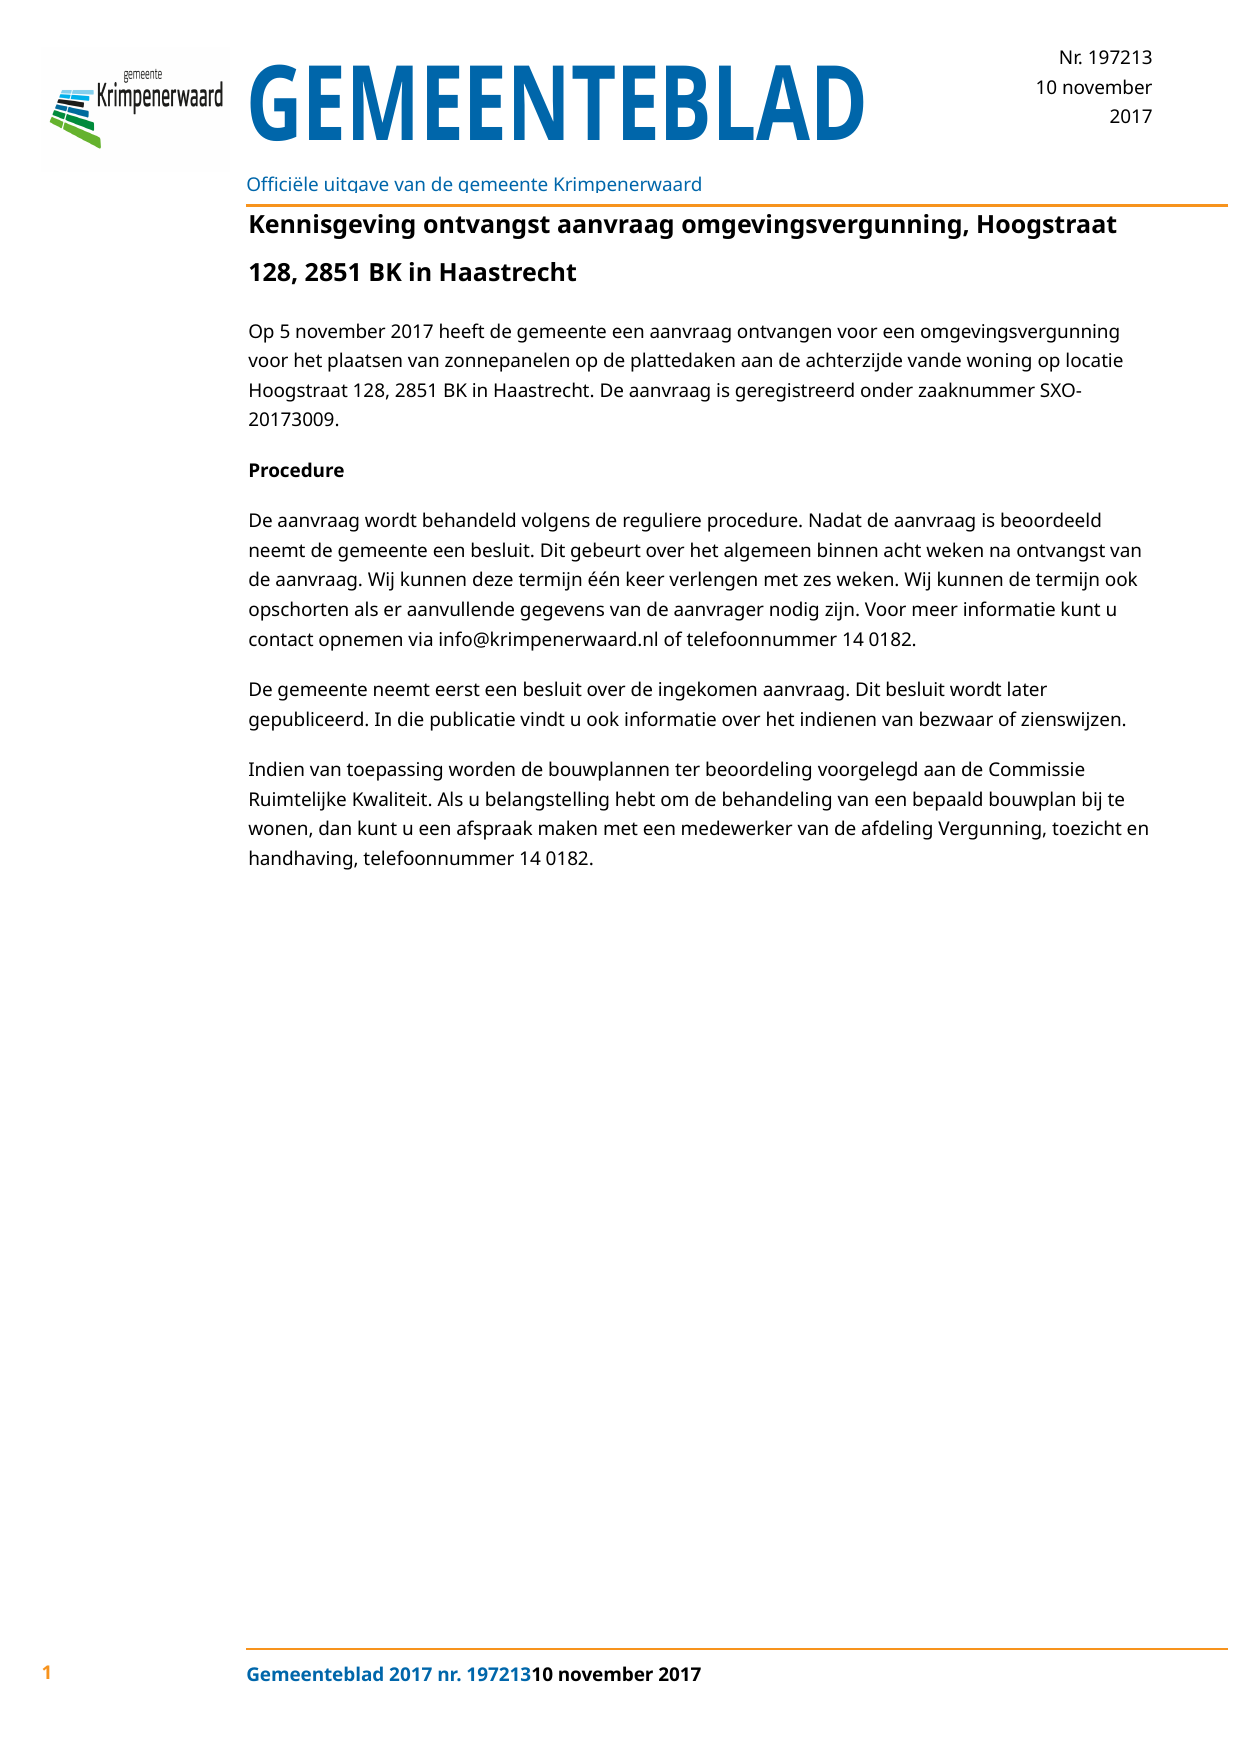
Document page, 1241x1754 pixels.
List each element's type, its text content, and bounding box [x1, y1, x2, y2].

text Indien van toepassing worden de bouwplannen ter beoordeling voorgelegd aan de Commissie Ruimtelijke Kwaliteit. Als u belangstelling hebt om de behandeling van een bepaald bouwplan bij te wonen, dan kunt u een afspraak maken met een medewerker van de afdeling Vergunning, toezicht en handhaving, telefoonnummer 14 0182. [248, 756, 1152, 871]
text De gemeente neemt eerst een besluit over de ingekomen aanvraag. Dit besluit wordt later gepubliceerd. In die publicatie vindt u ook informatie over het indienen van bezwaar of zienswijzen. [248, 676, 1152, 732]
text De aanvraag wordt behandeld volgens de reguliere procedure. Nadat de aanvraag is beoordeeld neemt de gemeente een besluit. Dit gebeurt over het algemeen binnen acht weken na ontvangst van de aanvraag. Wij kunnen deze termijn één keer verlengen met zes weken. Wij kunnen de termijn ook opschorten als er aanvullende gegevens van de aanvrager nodig zijn. Voor meer informatie kunt u contact opnemen via info@krimpenerwaard.nl of telefoonnummer 14 0182. [248, 507, 1152, 652]
text Procedure [248, 457, 1152, 483]
text Kennisgeving ontvangst aanvraag omgevingsvergunning, Hoogstraat 128, 2851 BK in Haastrecht [248, 207, 1152, 288]
text Op 5 november 2017 heeft de gemeente een aanvraag ontvangen voor een omgevingsvergunning voor het plaatsen van zonnepanelen op de plattedaken aan de achterzijde vande woning op locatie Hoogstraat 128, 2851 BK in Haastrecht. De aanvraag is geregistreerd onder zaaknummer SXO-20173009. [248, 318, 1152, 432]
picture [41, 47, 231, 172]
